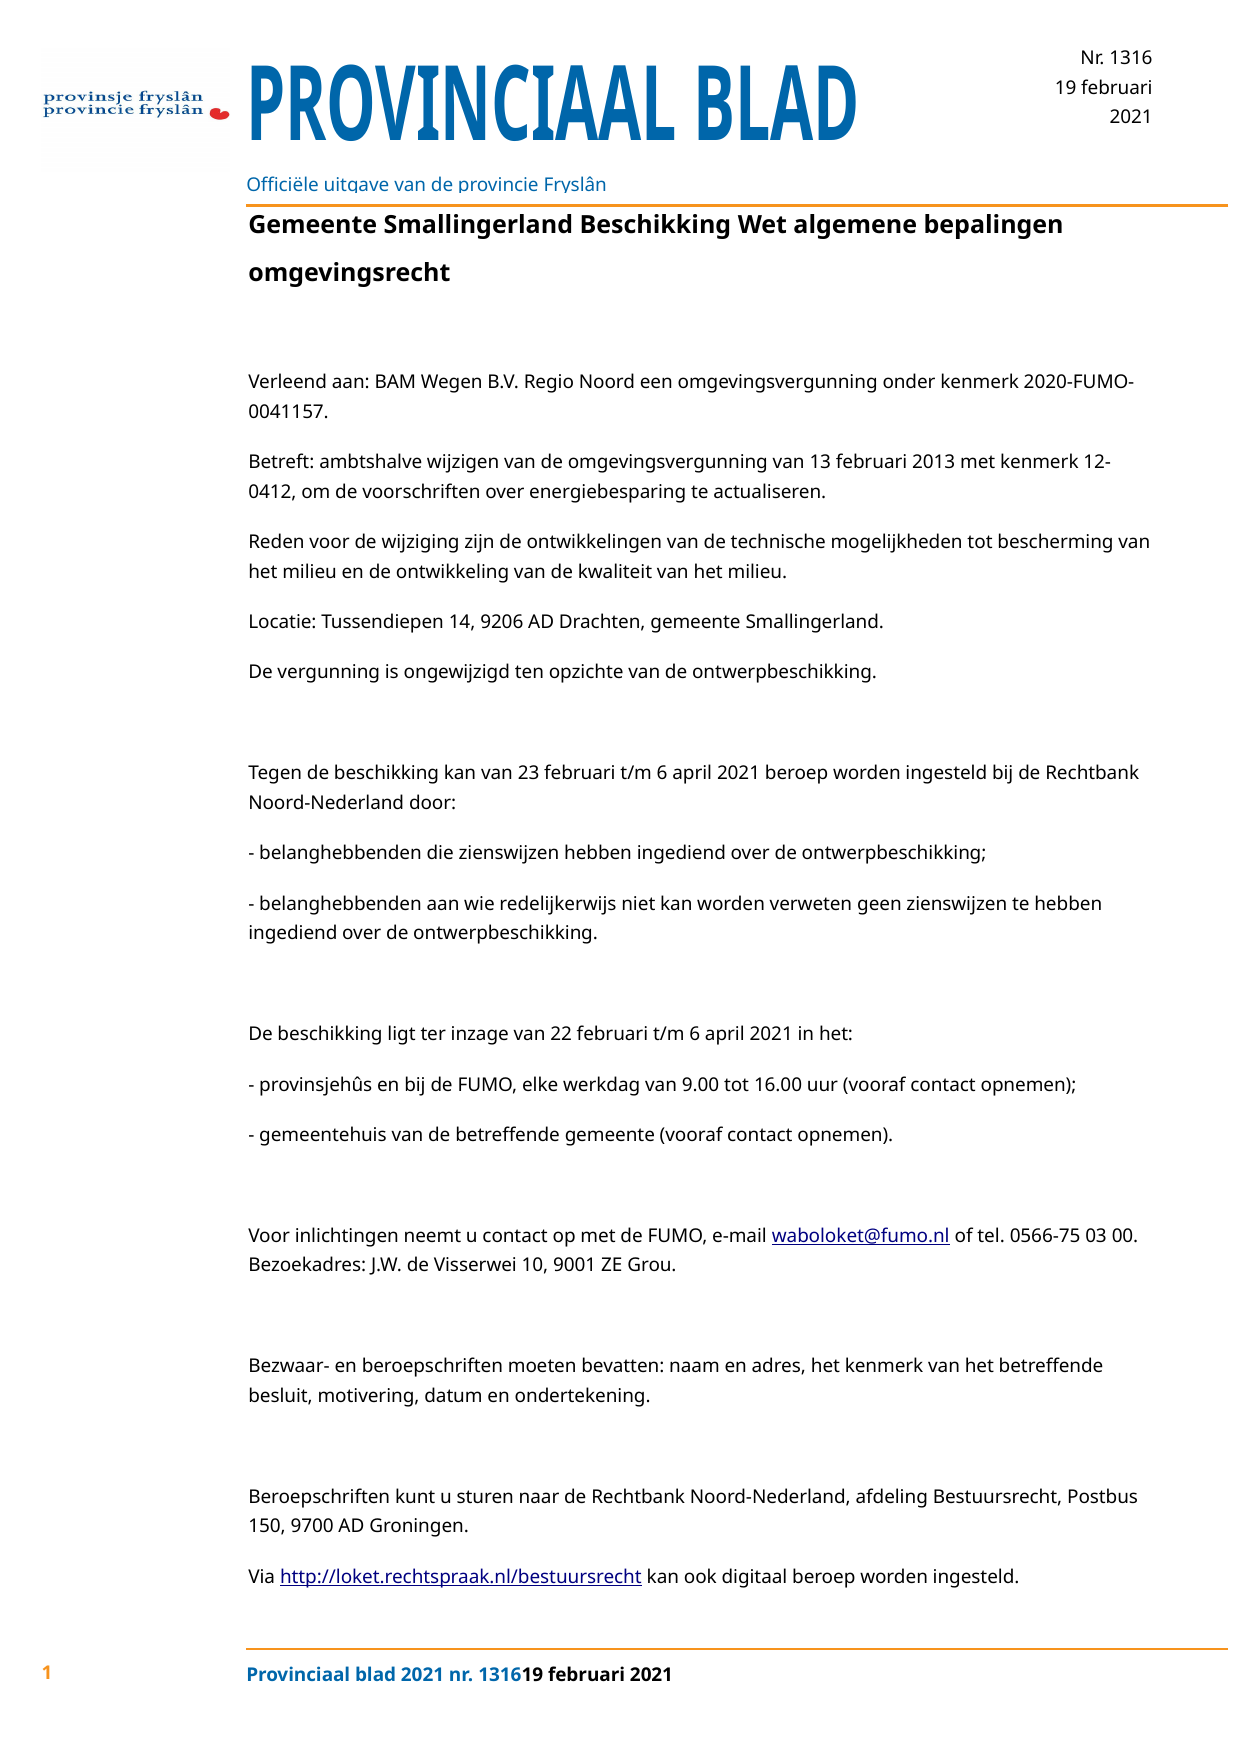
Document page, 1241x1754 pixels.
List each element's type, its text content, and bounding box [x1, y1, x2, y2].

text Gemeente Smallingerland Beschikking Wet algemene bepalingen omgevingsrecht [248, 207, 1152, 288]
picture [41, 47, 231, 172]
text Beroepschriften kunt u sturen naar de Rechtbank Noord-Nederland, afdeling Bestuursrecht, Postbus 150, 9700 AD Groningen. [248, 1483, 1152, 1538]
text Via http://loket.rechtspraak.nl/bestuursrecht kan ook digitaal beroep worden ingesteld. [248, 1563, 1152, 1589]
text - gemeentehuis van de betreffende gemeente (vooraf contact opnemen). [248, 1121, 1152, 1147]
text Locatie: Tussendiepen 14, 9206 AD Drachten, gemeente Smallingerland. [248, 608, 1152, 634]
text Tegen de beschikking kan van 23 februari t/m 6 april 2021 beroep worden ingesteld bij de Rechtbank Noord-Nederland door: [248, 759, 1152, 815]
text De beschikking ligt ter inzage van 22 februari t/m 6 april 2021 in het: [248, 1020, 1152, 1046]
text - belanghebbenden aan wie redelijkerwijs niet kan worden verweten geen zienswijzen te hebben ingediend over de ontwerpbeschikking. [248, 890, 1152, 945]
text Betreft: ambtshalve wijzigen van de omgevingsvergunning van 13 februari 2013 met kenmerk 12-0412, om de voorschriften over energiebesparing te actualiseren. [248, 448, 1152, 504]
text Verleend aan: BAM Wegen B.V. Regio Noord een omgevingsvergunning onder kenmerk 2020-FUMO-0041157. [248, 368, 1152, 424]
text - provinsjehûs en bij de FUMO, elke werkdag van 9.00 tot 16.00 uur (vooraf contact opnemen); [248, 1071, 1152, 1097]
text Bezwaar- en beroepschriften moeten bevatten: naam en adres, het kenmerk van het betreffende besluit, motivering, datum en ondertekening. [248, 1352, 1152, 1408]
text Reden voor de wijziging zijn de ontwikkelingen van de technische mogelijkheden tot bescherming van het milieu en de ontwikkeling van de kwaliteit van het milieu. [248, 528, 1152, 584]
text - belanghebbenden die zienswijzen hebben ingediend over de ontwerpbeschikking; [248, 839, 1152, 865]
text Voor inlichtingen neemt u contact op met de FUMO, e-mail waboloket@fumo.nl of tel. 0566-75 03 00. Bezoekadres: J.W. de Visserwei 10, 9001 ZE Grou. [248, 1222, 1152, 1277]
text De vergunning is ongewijzigd ten opzichte van de ontwerpbeschikking. [248, 659, 1152, 684]
